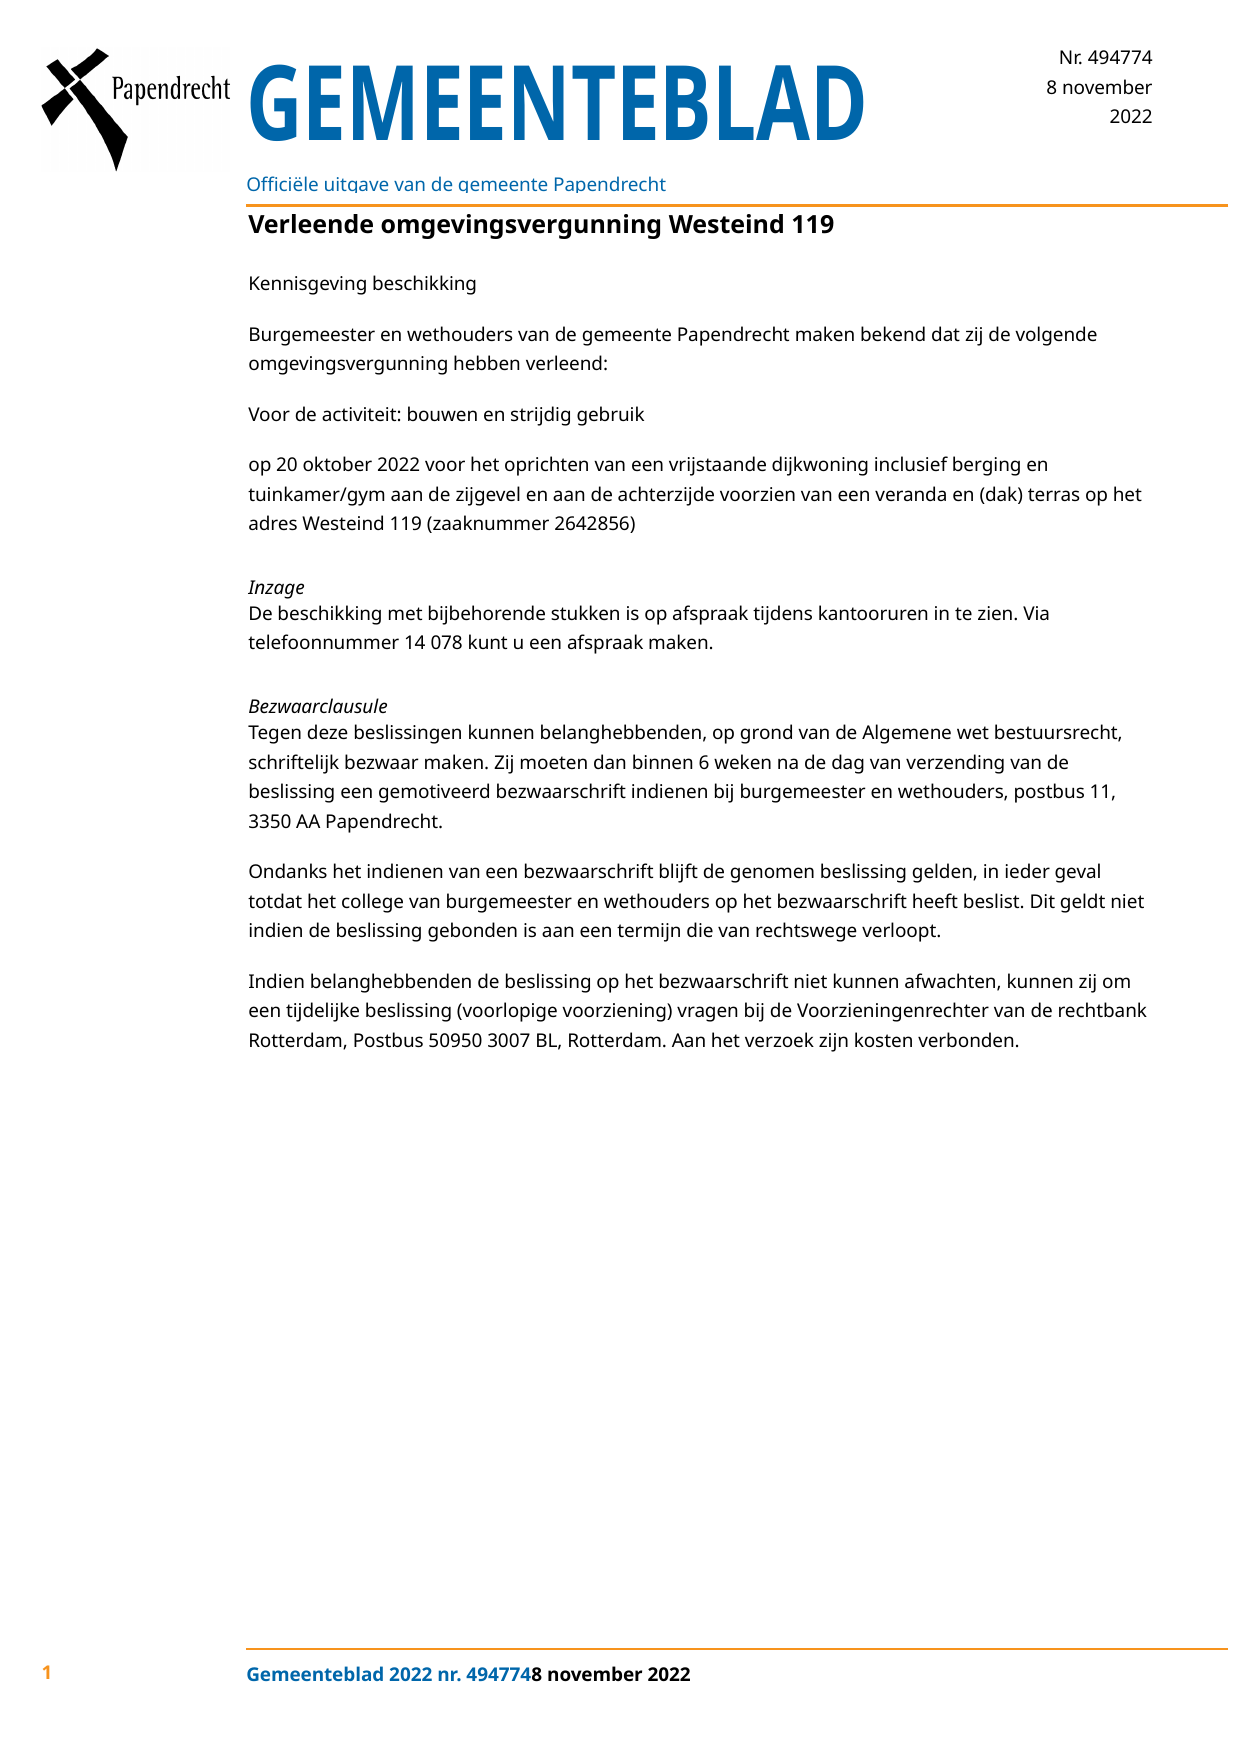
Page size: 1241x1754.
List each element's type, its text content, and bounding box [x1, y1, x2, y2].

text Verleende omgevingsvergunning Westeind 119 [248, 207, 1152, 241]
text Voor de activiteit: bouwen en strijdig gebruik [248, 401, 1152, 426]
text De beschikking met bijbehorende stukken is op afspraak tijdens kantooruren in te zien. Via telefoonnummer 14 078 kunt u een afspraak maken. [248, 600, 1152, 655]
picture [41, 47, 231, 172]
text Kennisgeving beschikking [248, 270, 1152, 296]
text op 20 oktober 2022 voor het oprichten van een vrijstaande dijkwoning inclusief berging en tuinkamer/gym aan de zijgevel en aan de achterzijde voorzien van een veranda en (dak) terras op het adres Westeind 119 (zaaknummer 2642856) [248, 451, 1152, 536]
text Burgemeester en wethouders van de gemeente Papendrecht maken bekend dat zij de volgende omgevingsvergunning hebben verleend: [248, 321, 1152, 376]
text Inzage [248, 574, 1152, 600]
text Indien belanghebbenden de beslissing op het bezwaarschrift niet kunnen afwachten, kunnen zij om een tijdelijke beslissing (voorlopige voorziening) vragen bij de Voorzieningenrechter van de rechtbank Rotterdam, Postbus 50950 3007 BL, Rotterdam. Aan het verzoek zijn kosten verbonden. [248, 968, 1152, 1053]
text Ondanks het indienen van een bezwaarschrift blijft de genomen beslissing gelden, in ieder geval totdat het college van burgemeester en wethouders op het bezwaarschrift heeft beslist. Dit geldt niet indien de beslissing gebonden is aan een termijn die van rechtswege verloopt. [248, 858, 1152, 943]
text Bezwaarclausule [248, 693, 1152, 719]
text Tegen deze beslissingen kunnen belanghebbenden, op grond van de Algemene wet bestuursrecht, schriftelijk bezwaar maken. Zij moeten dan binnen 6 weken na de dag van verzending van de beslissing een gemotiveerd bezwaarschrift indienen bij burgemeester en wethouders, postbus 11, 3350 AA Papendrecht. [248, 719, 1152, 834]
